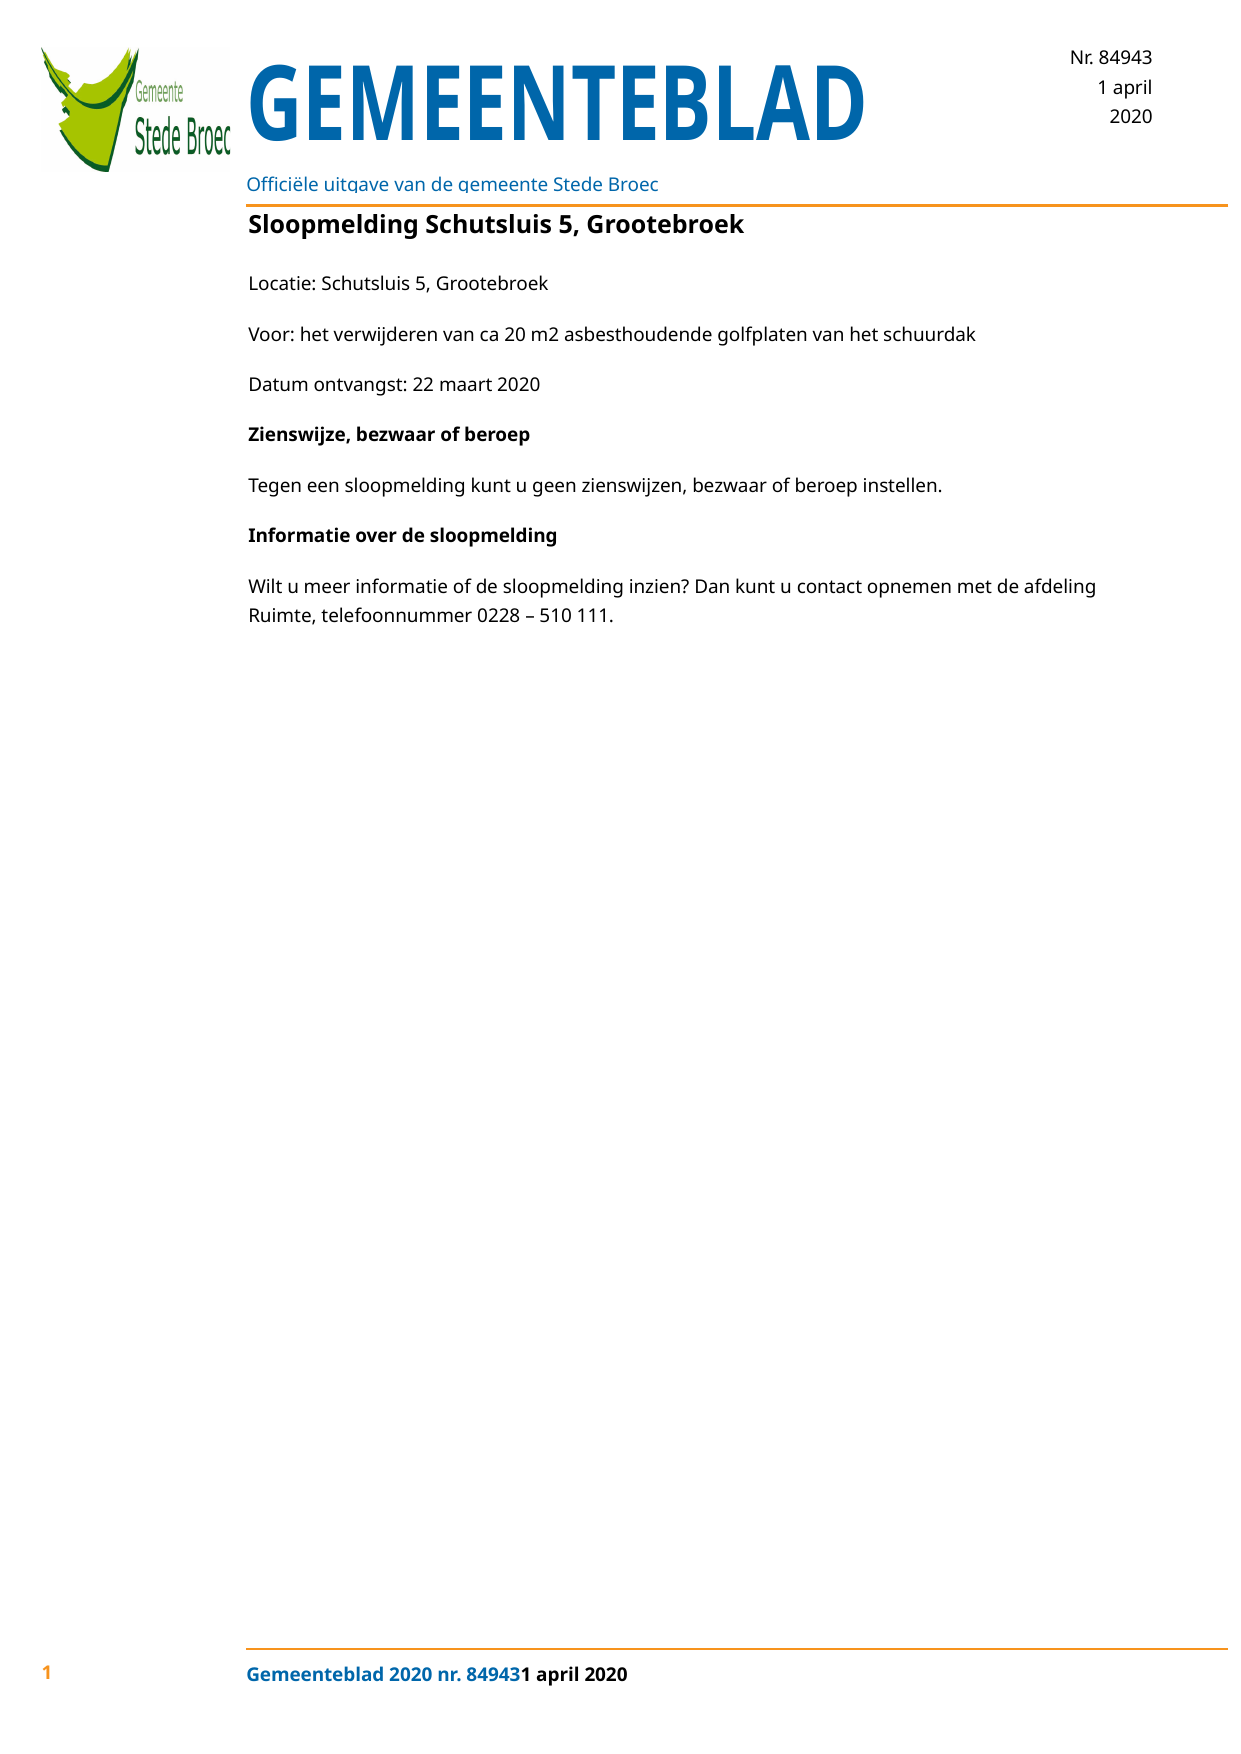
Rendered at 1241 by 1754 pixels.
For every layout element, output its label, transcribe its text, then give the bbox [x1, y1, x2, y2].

text Datum ontvangst: 22 maart 2020 [248, 371, 1152, 397]
text Locatie: Schutsluis 5, Grootebroek [248, 270, 1152, 296]
text Informatie over de sloopmelding [248, 522, 1152, 548]
picture [41, 47, 231, 172]
text Voor: het verwijderen van ca 20 m2 asbesthoudende golfplaten van het schuurdak [248, 321, 1152, 346]
text Tegen een sloopmelding kunt u geen zienswijzen, bezwaar of beroep instellen. [248, 472, 1152, 498]
text Wilt u meer informatie of de sloopmelding inzien? Dan kunt u contact opnemen met de afdeling Ruimte, telefoonnummer 0228 – 510 111. [248, 573, 1152, 628]
text Zienswijze, bezwaar of beroep [248, 422, 1152, 447]
text Sloopmelding Schutsluis 5, Grootebroek [248, 207, 1152, 241]
